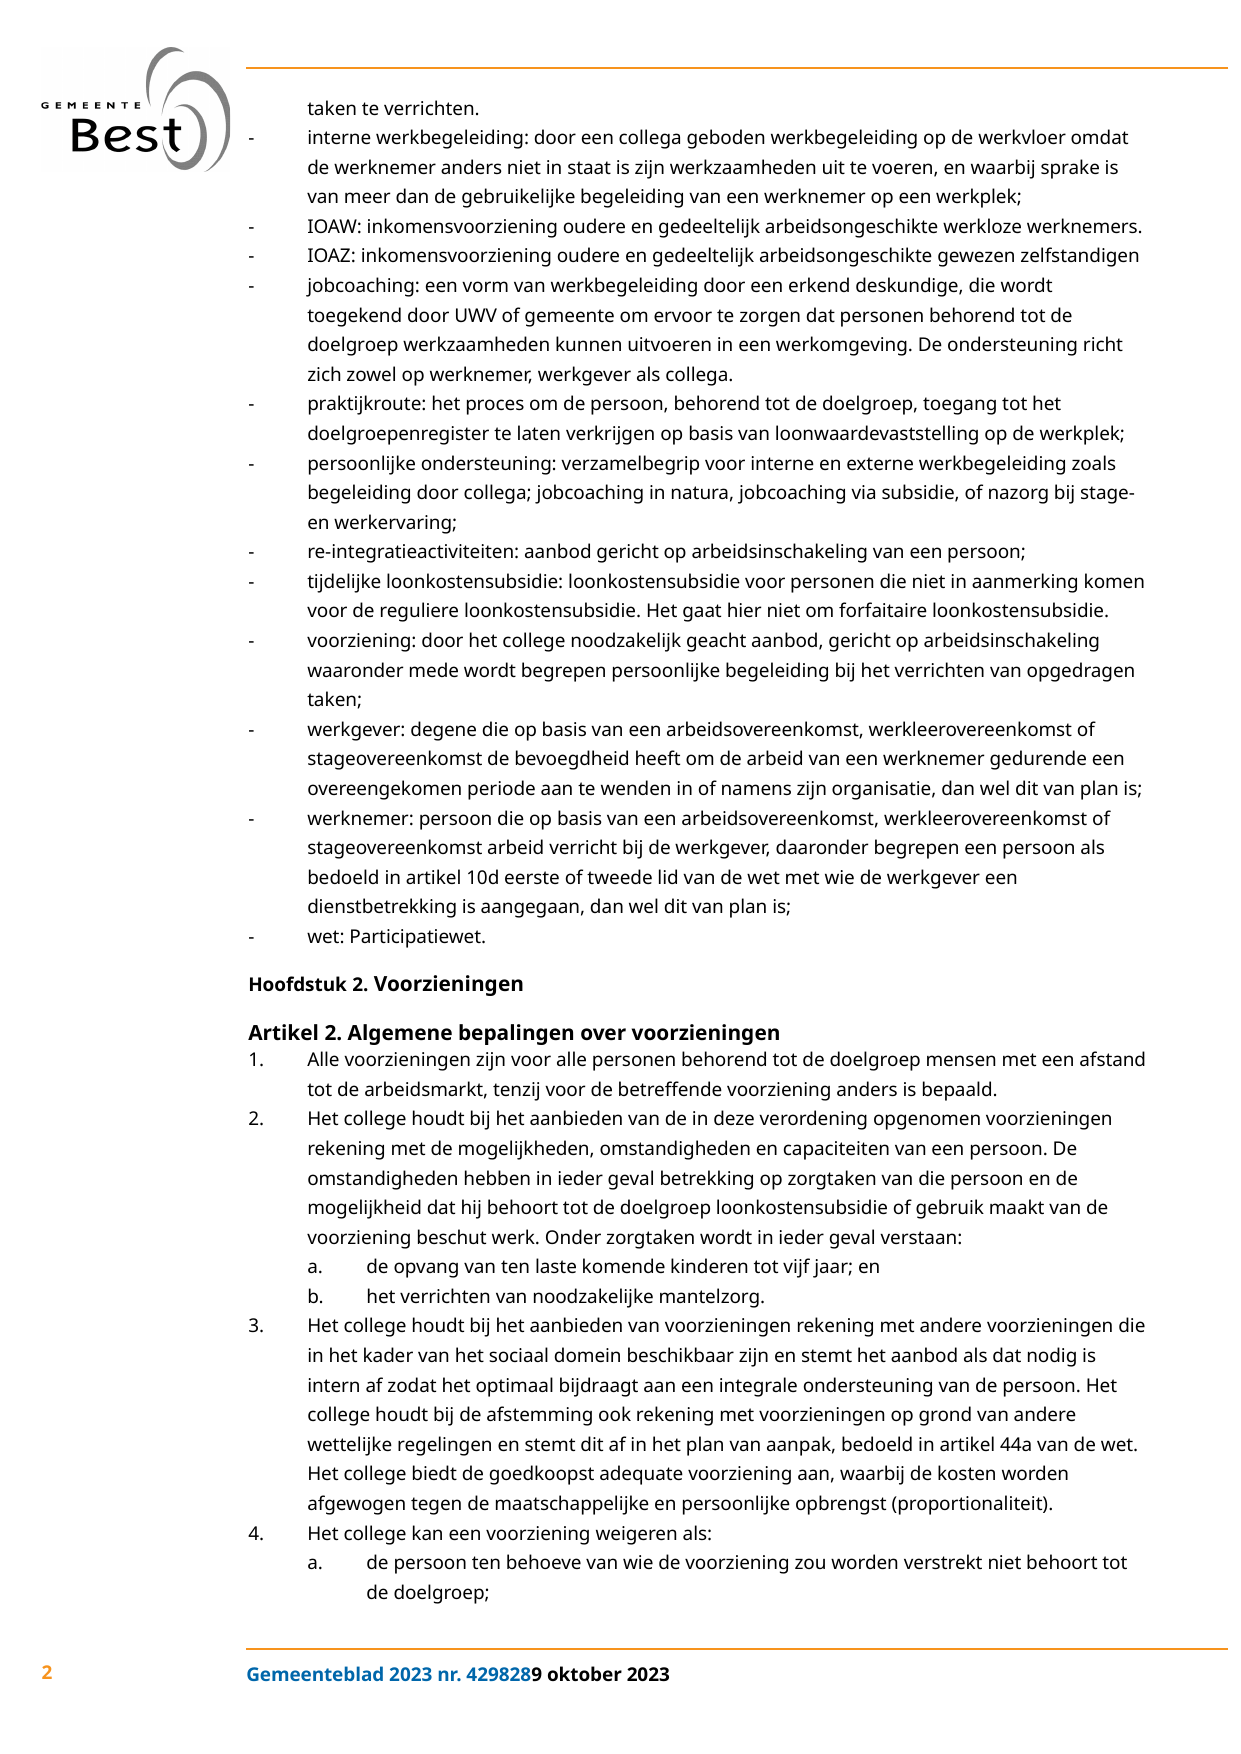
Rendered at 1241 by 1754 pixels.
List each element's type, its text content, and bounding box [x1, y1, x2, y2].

list taken te verrichten. [248, 95, 1152, 121]
list het verrichten van noodzakelijke mantelzorg. [307, 1283, 1152, 1309]
list re-integratieactiviteiten: aanbod gericht op arbeidsinschakeling van een persoon; [248, 538, 1152, 564]
list tijdelijke loonkostensubsidie: loonkostensubsidie voor personen die niet in aanmerking komen voor de reguliere loonkostensubsidie. Het gaat hier niet om forfaitaire loonkostensubsidie. [248, 568, 1152, 623]
list Het college houdt bij het aanbieden van voorzieningen rekening met andere voorzieningen die in het kader van het sociaal domein beschikbaar zijn en stemt het aanbod als dat nodig is intern af zodat het optimaal bijdraagt aan een integrale ondersteuning van de persoon. Het college houdt bij de afstemming ook rekening met voorzieningen op grond van andere wettelijke regelingen en stemt dit af in het plan van aanpak, bedoeld in artikel 44a van de wet. Het college biedt de goedkoopst adequate voorziening aan, waarbij de kosten worden afgewogen tegen de maatschappelijke en persoonlijke opbrengst (proportionaliteit). [248, 1313, 1152, 1516]
picture [41, 47, 231, 172]
list de opvang van ten laste komende kinderen tot vijf jaar; en [307, 1253, 1152, 1279]
list IOAZ: inkomensvoorziening oudere en gedeeltelijk arbeidsongeschikte gewezen zelfstandigen [248, 243, 1152, 268]
list werknemer: persoon die op basis van een arbeidsovereenkomst, werkleerovereenkomst of stageovereenkomst arbeid verricht bij de werkgever, daaronder begrepen een persoon als bedoeld in artikel 10d eerste of tweede lid van de wet met wie de werkgever een dienstbetrekking is aangegaan, dan wel dit van plan is; [248, 805, 1152, 919]
list IOAW: inkomensvoorziening oudere en gedeeltelijk arbeidsongeschikte werkloze werknemers. [248, 213, 1152, 239]
list wet: Participatiewet. [248, 923, 1152, 949]
list persoonlijke ondersteuning: verzamelbegrip voor interne en externe werkbegeleiding zoals begeleiding door collega; jobcoaching in natura, jobcoaching via subsidie, of nazorg bij stage- en werkervaring; [248, 450, 1152, 535]
list Alle voorzieningen zijn voor alle personen behorend tot de doelgroep mensen met een afstand tot de arbeidsmarkt, tenzij voor de betreffende voorziening anders is bepaald. [248, 1046, 1152, 1102]
list werkgever: degene die op basis van een arbeidsovereenkomst, werkleerovereenkomst of stageovereenkomst de bevoegdheid heeft om de arbeid van een werknemer gedurende een overeengekomen periode aan te wenden in of namens zijn organisatie, dan wel dit van plan is; [248, 716, 1152, 801]
list Het college houdt bij het aanbieden van de in deze verordening opgenomen voorzieningen rekening met de mogelijkheden, omstandigheden en capaciteiten van een persoon. De omstandigheden hebben in ieder geval betrekking op zorgtaken van die persoon en de mogelijkheid dat hij behoort tot de doelgroep loonkostensubsidie of gebruik maakt van de voorziening beschut werk. Onder zorgtaken wordt in ieder geval verstaan: [248, 1106, 1152, 1250]
list jobcoaching: een vorm van werkbegeleiding door een erkend deskundige, die wordt toegekend door UWV of gemeente om ervoor te zorgen dat personen behorend tot de doelgroep werkzaamheden kunnen uitvoeren in een werkomgeving. De ondersteuning richt zich zowel op werknemer, werkgever als collega. [248, 272, 1152, 387]
list Het college kan een voorziening weigeren als: [248, 1520, 1152, 1546]
text Artikel 2. Algemene bepalingen over voorzieningen [248, 1018, 1152, 1046]
text Hoofdstuk 2. Voorzieningen [248, 969, 1152, 997]
list interne werkbegeleiding: door een collega geboden werkbegeleiding op de werkvloer omdat de werknemer anders niet in staat is zijn werkzaamheden uit te voeren, en waarbij sprake is van meer dan de gebruikelijke begeleiding van een werknemer op een werkplek; [248, 124, 1152, 209]
list praktijkroute: het proces om de persoon, behorend tot de doelgroep, toegang tot het doelgroepenregister te laten verkrijgen op basis van loonwaardevaststelling op de werkplek; [248, 391, 1152, 446]
list de persoon ten behoeve van wie de voorziening zou worden verstrekt niet behoort tot de doelgroep; [307, 1549, 1152, 1605]
list voorziening: door het college noodzakelijk geacht aanbod, gericht op arbeidsinschakeling waaronder mede wordt begrepen persoonlijke begeleiding bij het verrichten van opgedragen taken; [248, 627, 1152, 712]
